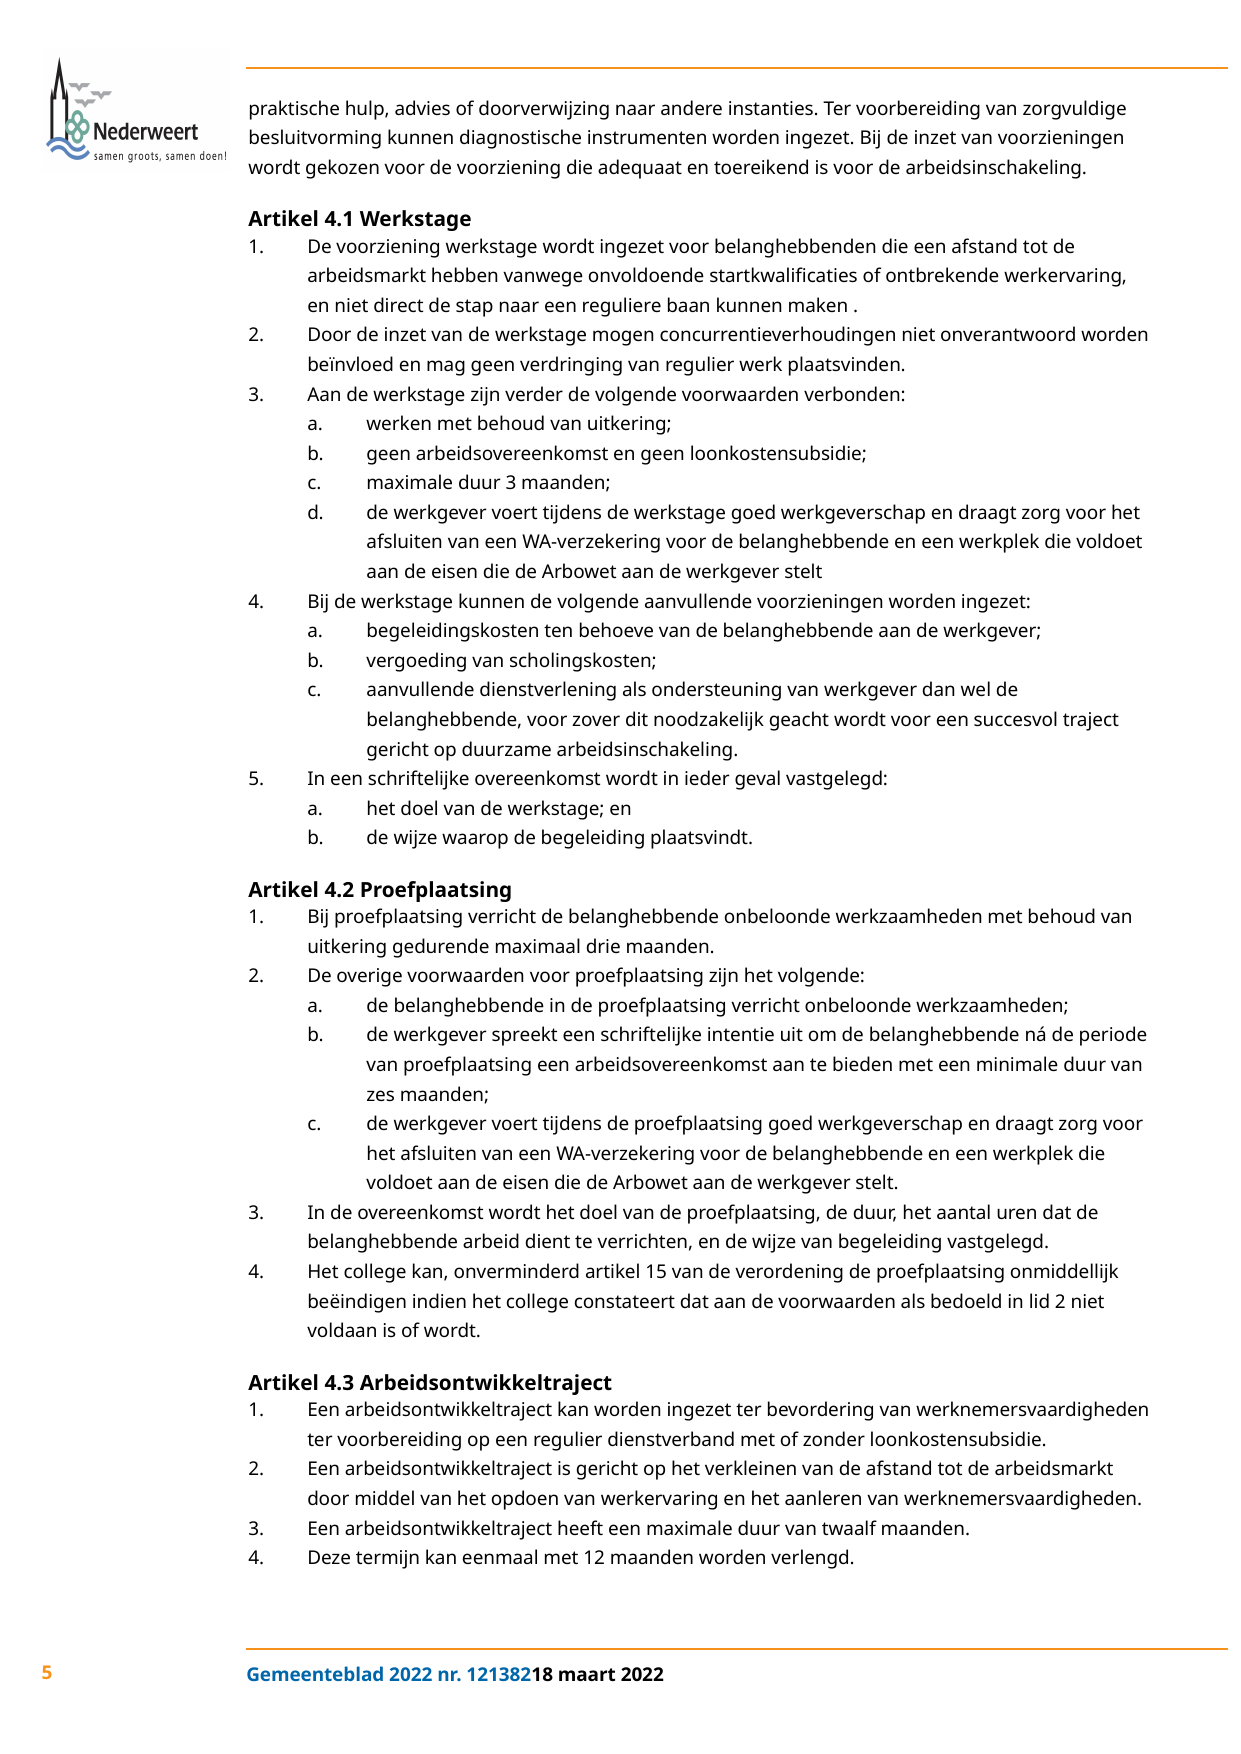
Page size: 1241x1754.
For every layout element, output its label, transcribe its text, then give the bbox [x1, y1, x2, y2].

list maximale duur 3 maanden; [307, 469, 1152, 495]
list In een schriftelijke overeenkomst wordt in ieder geval vastgelegd: [248, 765, 1152, 791]
list Bij proefplaatsing verricht de belanghebbende onbeloonde werkzaamheden met behoud van uitkering gedurende maximaal drie maanden. [248, 903, 1152, 959]
list Aan de werkstage zijn verder de volgende voorwaarden verbonden: [248, 381, 1152, 406]
list De overige voorwaarden voor proefplaatsing zijn het volgende: [248, 962, 1152, 988]
list de belanghebbende in de proefplaatsing verricht onbeloonde werkzaamheden; [307, 992, 1152, 1018]
list Een arbeidsontwikkeltraject is gericht op het verkleinen van de afstand tot de arbeidsmarkt door middel van het opdoen van werkervaring en het aanleren van werknemersvaardigheden. [248, 1456, 1152, 1511]
list Deze termijn kan eenmaal met 12 maanden worden verlengd. [248, 1544, 1152, 1570]
list het doel van de werkstage; en [307, 795, 1152, 821]
list de werkgever voert tijdens de werkstage goed werkgeverschap en draagt zorg voor het afsluiten van een WA-verzekering voor de belanghebbende en een werkplek die voldoet aan de eisen die de Arbowet aan de werkgever stelt [307, 499, 1152, 584]
list Door de inzet van de werkstage mogen concurrentieverhoudingen niet onverantwoord worden beïnvloed en mag geen verdringing van regulier werk plaatsvinden. [248, 322, 1152, 377]
text Artikel 4.1 Werkstage [248, 204, 1152, 233]
text Artikel 4.2 Proefplaatsing [248, 875, 1152, 903]
list aanvullende dienstverlening als ondersteuning van werkgever dan wel de belanghebbende, voor zover dit noodzakelijk geacht wordt voor een succesvol traject gericht op duurzame arbeidsinschakeling. [307, 677, 1152, 761]
list begeleidingskosten ten behoeve van de belanghebbende aan de werkgever; [307, 617, 1152, 643]
picture [41, 47, 231, 172]
list geen arbeidsovereenkomst en geen loonkostensubsidie; [307, 440, 1152, 466]
text Artikel 4.3 Arbeidsontwikkeltraject [248, 1368, 1152, 1396]
list Een arbeidsontwikkeltraject kan worden ingezet ter bevordering van werknemersvaardigheden ter voorbereiding op een regulier dienstverband met of zonder loonkostensubsidie. [248, 1396, 1152, 1452]
list In de overeenkomst wordt het doel van de proefplaatsing, de duur, het aantal uren dat de belanghebbende arbeid dient te verrichten, en de wijze van begeleiding vastgelegd. [248, 1199, 1152, 1254]
list de werkgever voert tijdens de proefplaatsing goed werkgeverschap en draagt zorg voor het afsluiten van een WA-verzekering voor de belanghebbende en een werkplek die voldoet aan de eisen die de Arbowet aan de werkgever stelt. [307, 1110, 1152, 1195]
list Het college kan, onverminderd artikel 15 van de verordening de proefplaatsing onmiddellijk beëindigen indien het college constateert dat aan de voorwaarden als bedoeld in lid 2 niet voldaan is of wordt. [248, 1258, 1152, 1343]
list werken met behoud van uitkering; [307, 410, 1152, 436]
list Bij de werkstage kunnen de volgende aanvullende voorzieningen worden ingezet: [248, 588, 1152, 613]
list de wijze waarop de begeleiding plaatsvindt. [307, 824, 1152, 850]
list de werkgever spreekt een schriftelijke intentie uit om de belanghebbende ná de periode van proefplaatsing een arbeidsovereenkomst aan te bieden met een minimale duur van zes maanden; [307, 1022, 1152, 1107]
text praktische hulp, advies of doorverwijzing naar andere instanties. Ter voorbereiding van zorgvuldige besluitvorming kunnen diagnostische instrumenten worden ingezet. Bij de inzet van voorzieningen wordt gekozen voor de voorziening die adequaat en toereikend is voor de arbeidsinschakeling. [248, 95, 1152, 180]
list De voorziening werkstage wordt ingezet voor belanghebbenden die een afstand tot de arbeidsmarkt hebben vanwege onvoldoende startkwalificaties of ontbrekende werkervaring, en niet direct de stap naar een reguliere baan kunnen maken . [248, 233, 1152, 318]
list vergoeding van scholingskosten; [307, 647, 1152, 673]
list Een arbeidsontwikkeltraject heeft een maximale duur van twaalf maanden. [248, 1515, 1152, 1540]
